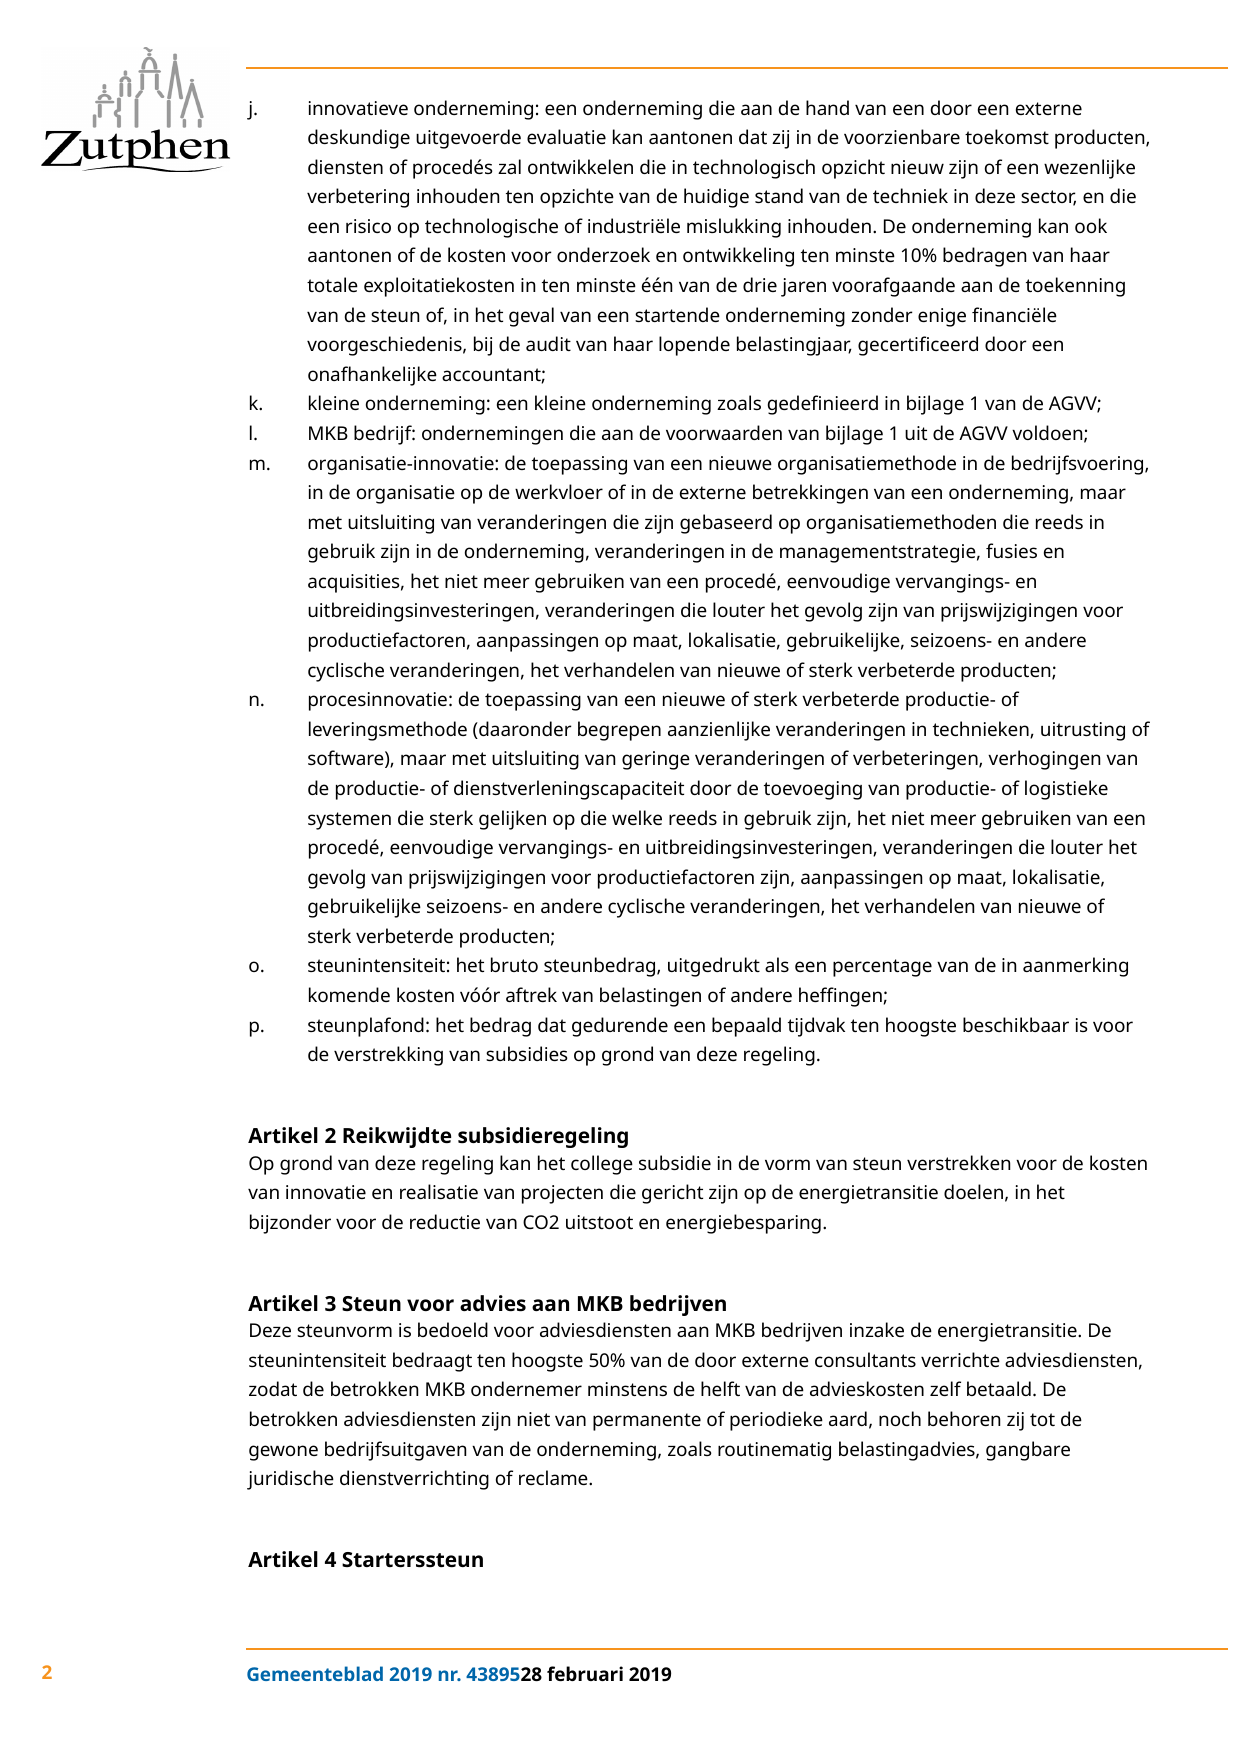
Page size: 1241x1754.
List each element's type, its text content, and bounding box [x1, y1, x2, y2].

list MKB bedrijf: ondernemingen die aan de voorwaarden van bijlage 1 uit de AGVV voldoen; [248, 420, 1152, 446]
text Artikel 3 Steun voor advies aan MKB bedrijven [248, 1289, 1152, 1317]
list organisatie-innovatie: de toepassing van een nieuwe organisatiemethode in de bedrijfsvoering, in de organisatie op de werkvloer of in de externe betrekkingen van een onderneming, maar met uitsluiting van veranderingen die zijn gebaseerd op organisatiemethoden die reeds in gebruik zijn in de onderneming, veranderingen in de managementstrategie, fusies en acquisities, het niet meer gebruiken van een procedé, eenvoudige vervangings- en uitbreidingsinvesteringen, veranderingen die louter het gevolg zijn van prijswijzigingen voor productiefactoren, aanpassingen op maat, lokalisatie, gebruikelijke, seizoens- en andere cyclische veranderingen, het verhandelen van nieuwe of sterk verbeterde producten; [248, 450, 1152, 683]
list innovatieve onderneming: een onderneming die aan de hand van een door een externe deskundige uitgevoerde evaluatie kan aantonen dat zij in de voorzienbare toekomst producten, diensten of procedés zal ontwikkelen die in technologisch opzicht nieuw zijn of een wezenlijke verbetering inhouden ten opzichte van de huidige stand van de techniek in deze sector, en die een risico op technologische of industriële mislukking inhouden. De onderneming kan ook aantonen of de kosten voor onderzoek en ontwikkeling ten minste 10% bedragen van haar totale exploitatiekosten in ten minste één van de drie jaren voorafgaande aan de toekenning van de steun of, in het geval van een startende onderneming zonder enige financiële voorgeschiedenis, bij de audit van haar lopende belastingjaar, gecertificeerd door een onafhankelijke accountant; [248, 95, 1152, 387]
text Artikel 4 Starterssteun [248, 1545, 1152, 1574]
text Deze steunvorm is bedoeld voor adviesdiensten aan MKB bedrijven inzake de energietransitie. De steunintensiteit bedraagt ten hoogste 50% van de door externe consultants verrichte adviesdiensten, zodat de betrokken MKB ondernemer minstens de helft van de advieskosten zelf betaald. De betrokken adviesdiensten zijn niet van permanente of periodieke aard, noch behoren zij tot de gewone bedrijfsuitgaven van de onderneming, zoals routinematig belastingadvies, gangbare juridische dienstverrichting of reclame. [248, 1317, 1152, 1491]
picture [41, 47, 231, 172]
list steunintensiteit: het bruto steunbedrag, uitgedrukt als een percentage van de in aanmerking komende kosten vóór aftrek van belastingen of andere heffingen; [248, 953, 1152, 1008]
text Artikel 2 Reikwijdte subsidieregeling [248, 1121, 1152, 1150]
list steunplafond: het bedrag dat gedurende een bepaald tijdvak ten hoogste beschikbaar is voor de verstrekking van subsidies op grond van deze regeling. [248, 1012, 1152, 1067]
list procesinnovatie: de toepassing van een nieuwe of sterk verbeterde productie- of leveringsmethode (daaronder begrepen aanzienlijke veranderingen in technieken, uitrusting of software), maar met uitsluiting van geringe veranderingen of verbeteringen, verhogingen van de productie- of dienstverleningscapaciteit door de toevoeging van productie- of logistieke systemen die sterk gelijken op die welke reeds in gebruik zijn, het niet meer gebruiken van een procedé, eenvoudige vervangings- en uitbreidingsinvesteringen, veranderingen die louter het gevolg van prijswijzigingen voor productiefactoren zijn, aanpassingen op maat, lokalisatie, gebruikelijke seizoens- en andere cyclische veranderingen, het verhandelen van nieuwe of sterk verbeterde producten; [248, 686, 1152, 949]
list kleine onderneming: een kleine onderneming zoals gedefinieerd in bijlage 1 van de AGVV; [248, 391, 1152, 416]
text Op grond van deze regeling kan het college subsidie in de vorm van steun verstrekken voor de kosten van innovatie en realisatie van projecten die gericht zijn op de energietransitie doelen, in het bijzonder voor de reductie van CO2 uitstoot en energiebesparing. [248, 1150, 1152, 1235]
